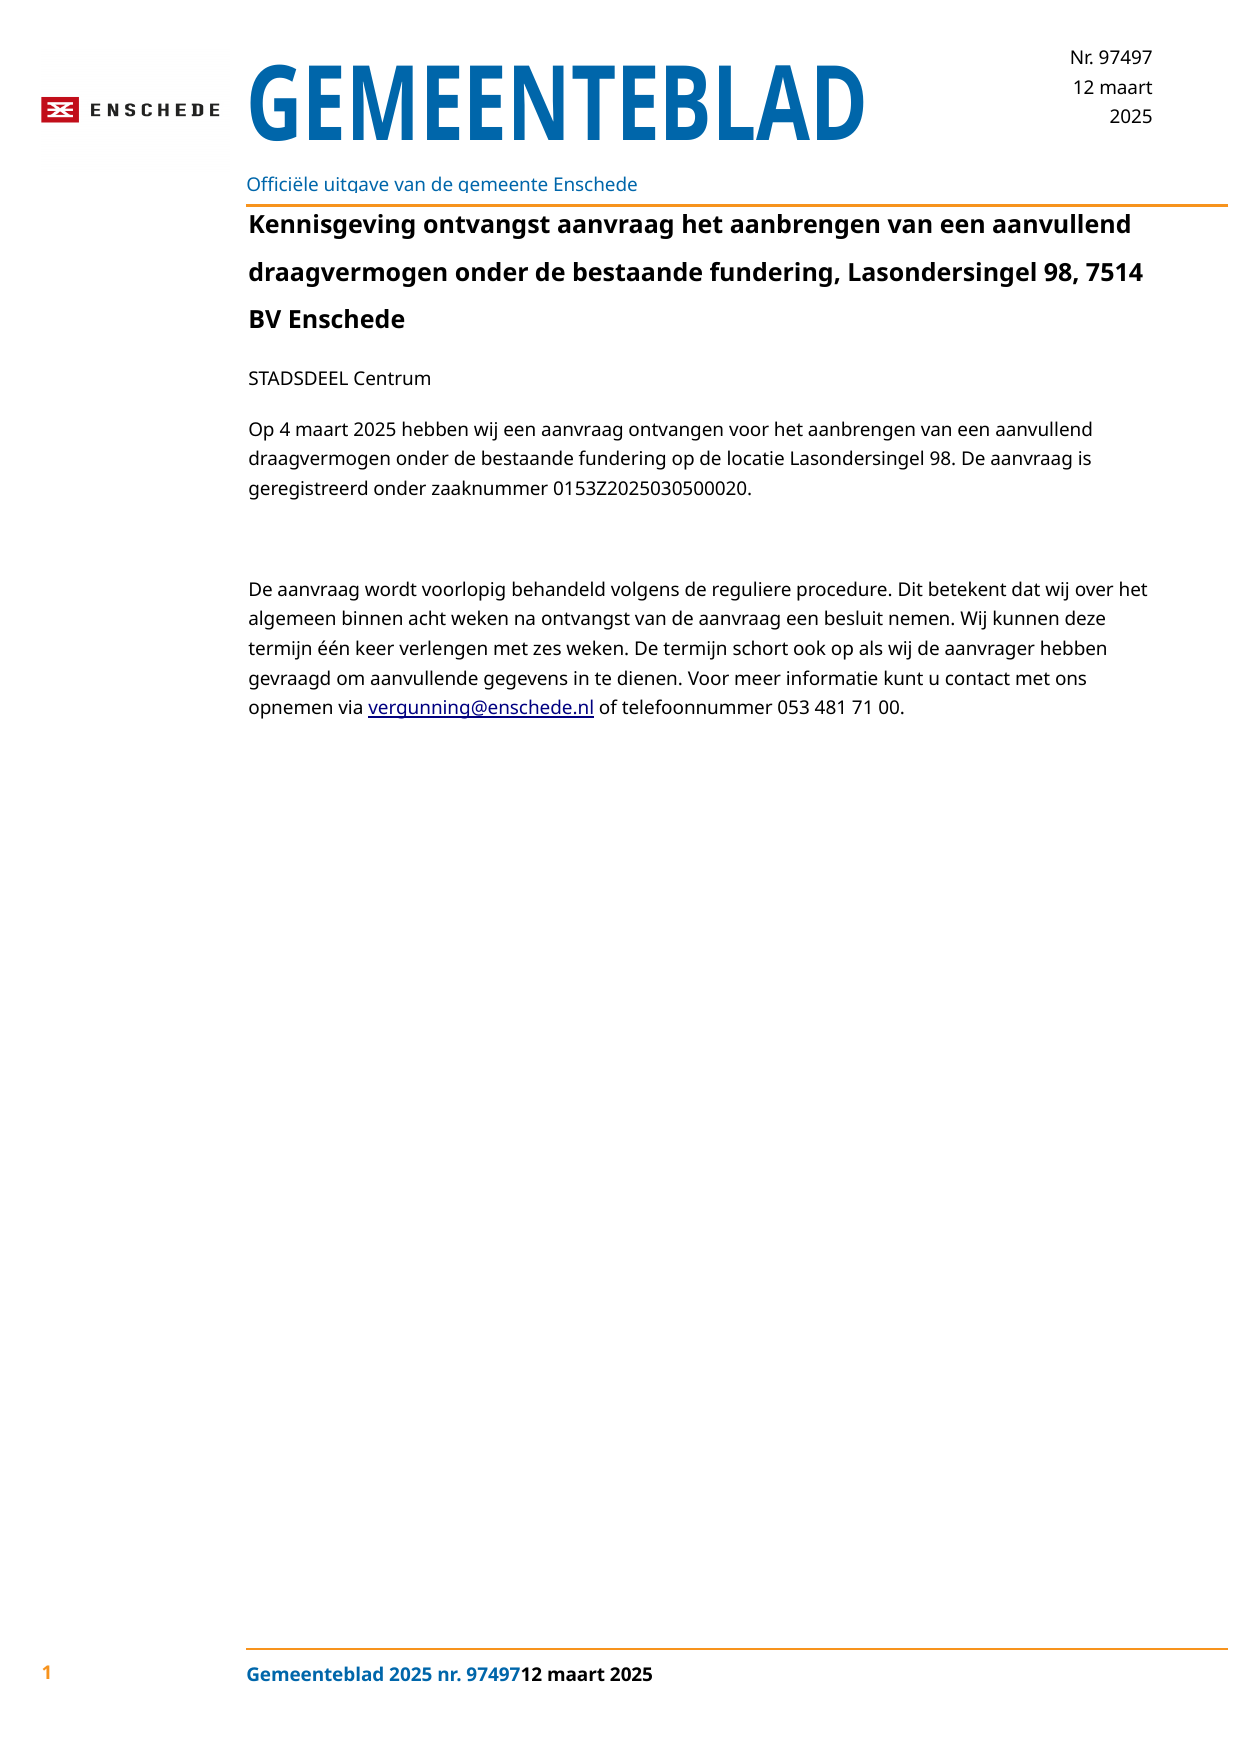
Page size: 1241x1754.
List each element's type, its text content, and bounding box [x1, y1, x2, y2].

text Op 4 maart 2025 hebben wij een aanvraag ontvangen voor het aanbrengen van een aanvullend draagvermogen onder de bestaande fundering op de locatie Lasondersingel 98. De aanvraag is geregistreerd onder zaaknummer 0153Z2025030500020. [248, 416, 1152, 501]
text De aanvraag wordt voorlopig behandeld volgens de reguliere procedure. Dit betekent dat wij over het algemeen binnen acht weken na ontvangst van de aanvraag een besluit nemen. Wij kunnen deze termijn één keer verlengen met zes weken. De termijn schort ook op als wij de aanvrager hebben gevraagd om aanvullende gegevens in te dienen. Voor meer informatie kunt u contact met ons opnemen via vergunning@enschede.nl of telefoonnummer 053 481 71 00. [248, 576, 1152, 720]
picture [41, 47, 231, 172]
text Kennisgeving ontvangst aanvraag het aanbrengen van een aanvullend draagvermogen onder de bestaande fundering, Lasondersingel 98, 7514 BV Enschede [248, 207, 1152, 336]
text STADSDEEL Centrum [248, 366, 1152, 391]
